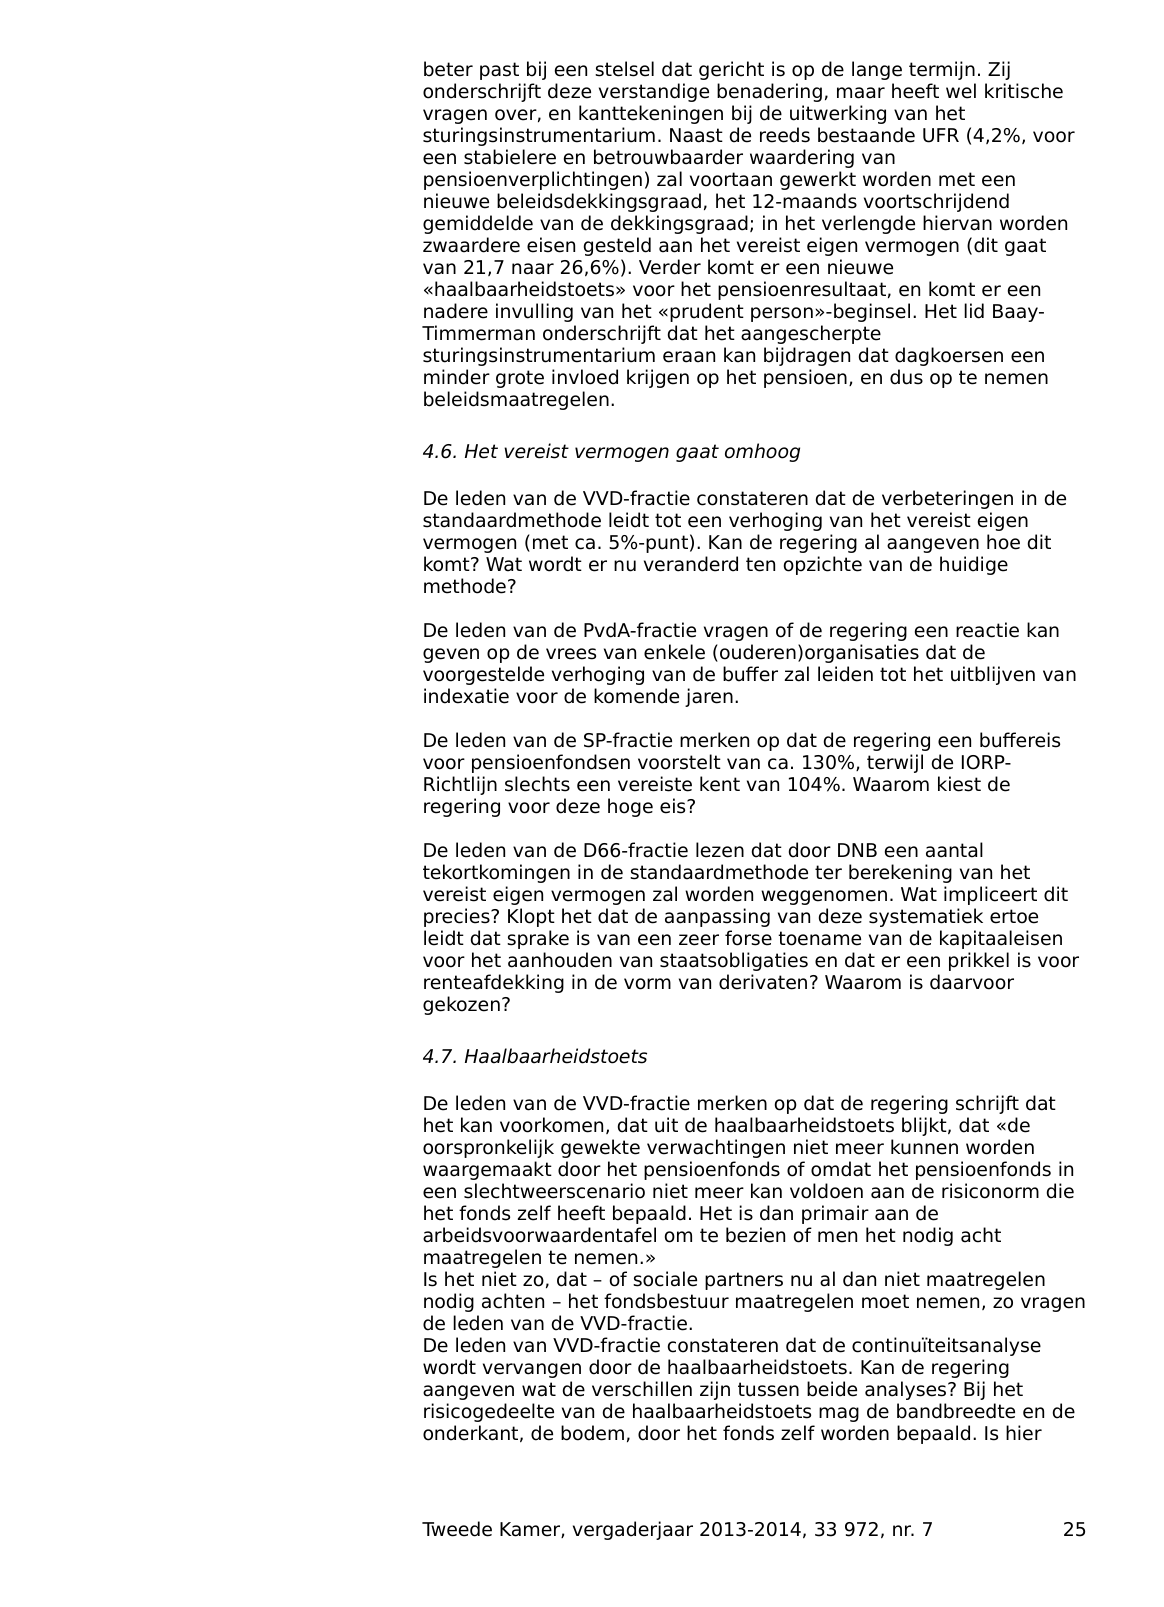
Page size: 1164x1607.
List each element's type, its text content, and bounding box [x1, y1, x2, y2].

text De leden van VVD-fractie constateren dat de continuïteitsanalyse wordt vervangen door de haalbaarheidstoets. Kan de regering aangeven wat de verschillen zijn tussen beide analyses? Bij het risicogedeelte van de haalbaarheidstoets mag de bandbreedte en de onderkant, de bodem, door het fonds zelf worden bepaald. Is hier [422, 1334, 1087, 1444]
text De leden van de SP-fractie merken op dat de regering een buffereis voor pensioenfondsen voorstelt van ca. 130%, terwijl de IORP-Richtlijn slechts een vereiste kent van 104%. Waarom kiest de regering voor deze hoge eis? [422, 730, 1087, 818]
text De leden van de VVD-fractie constateren dat de verbeteringen in de standaardmethode leidt tot een verhoging van het vereist eigen vermogen (met ca. 5%-punt). Kan de regering al aangeven hoe dit komt? Wat wordt er nu veranderd ten opzichte van de huidige methode? [422, 488, 1087, 598]
text beter past bij een stelsel dat gericht is op de lange termijn. Zij onderschrijft deze verstandige benadering, maar heeft wel kritische vragen over, en kanttekeningen bij de uitwerking van het sturingsinstrumentarium. Naast de reeds bestaande UFR (4,2%, voor een stabielere en betrouwbaarder waardering van pensioenverplichtingen) zal voortaan gewerkt worden met een nieuwe beleidsdekkingsgraad, het 12-maands voortschrijdend gemiddelde van de dekkingsgraad; in het verlengde hiervan worden zwaardere eisen gesteld aan het vereist eigen vermogen (dit gaat van 21,7 naar 26,6%). Verder komt er een nieuwe «haalbaarheidstoets» voor het pensioenresultaat, en komt er een nadere invulling van het «prudent person»-beginsel. Het lid Baay-Timmerman onderschrijft dat het aangescherpte sturingsinstrumentarium eraan kan bijdragen dat dagkoersen een minder grote invloed krijgen op het pensioen, en dus op te nemen beleidsmaatregelen. [422, 59, 1087, 411]
text De leden van de D66-fractie lezen dat door DNB een aantal tekortkomingen in de standaardmethode ter berekening van het vereist eigen vermogen zal worden weggenomen. Wat impliceert dit precies? Klopt het dat de aanpassing van deze systematiek ertoe leidt dat sprake is van een zeer forse toename van de kapitaaleisen voor het aanhouden van staatsobligaties en dat er een prikkel is voor renteafdekking in de vorm van derivaten? Waarom is daarvoor gekozen? [422, 840, 1087, 1016]
text De leden van de VVD-fractie merken op dat de regering schrijft dat het kan voorkomen, dat uit de haalbaarheidstoets blijkt, dat «de oorspronkelijk gewekte verwachtingen niet meer kunnen worden waargemaakt door het pensioenfonds of omdat het pensioenfonds in een slechtweerscenario niet meer kan voldoen aan de risiconorm die het fonds zelf heeft bepaald. Het is dan primair aan de arbeidsvoorwaardentafel om te bezien of men het nodig acht maatregelen te nemen.» [422, 1093, 1087, 1269]
subtitle 4.6. Het vereist vermogen gaat omhoog [422, 441, 1087, 463]
subtitle 4.7. Haalbaarheidstoets [422, 1046, 1087, 1068]
text Is het niet zo, dat – of sociale partners nu al dan niet maatregelen nodig achten – het fondsbestuur maatregelen moet nemen, zo vragen de leden van de VVD-fractie. [422, 1269, 1087, 1334]
text De leden van de PvdA-fractie vragen of de regering een reactie kan geven op de vrees van enkele (ouderen)organisaties dat de voorgestelde verhoging van de buffer zal leiden tot het uitblijven van indexatie voor de komende jaren. [422, 620, 1087, 708]
